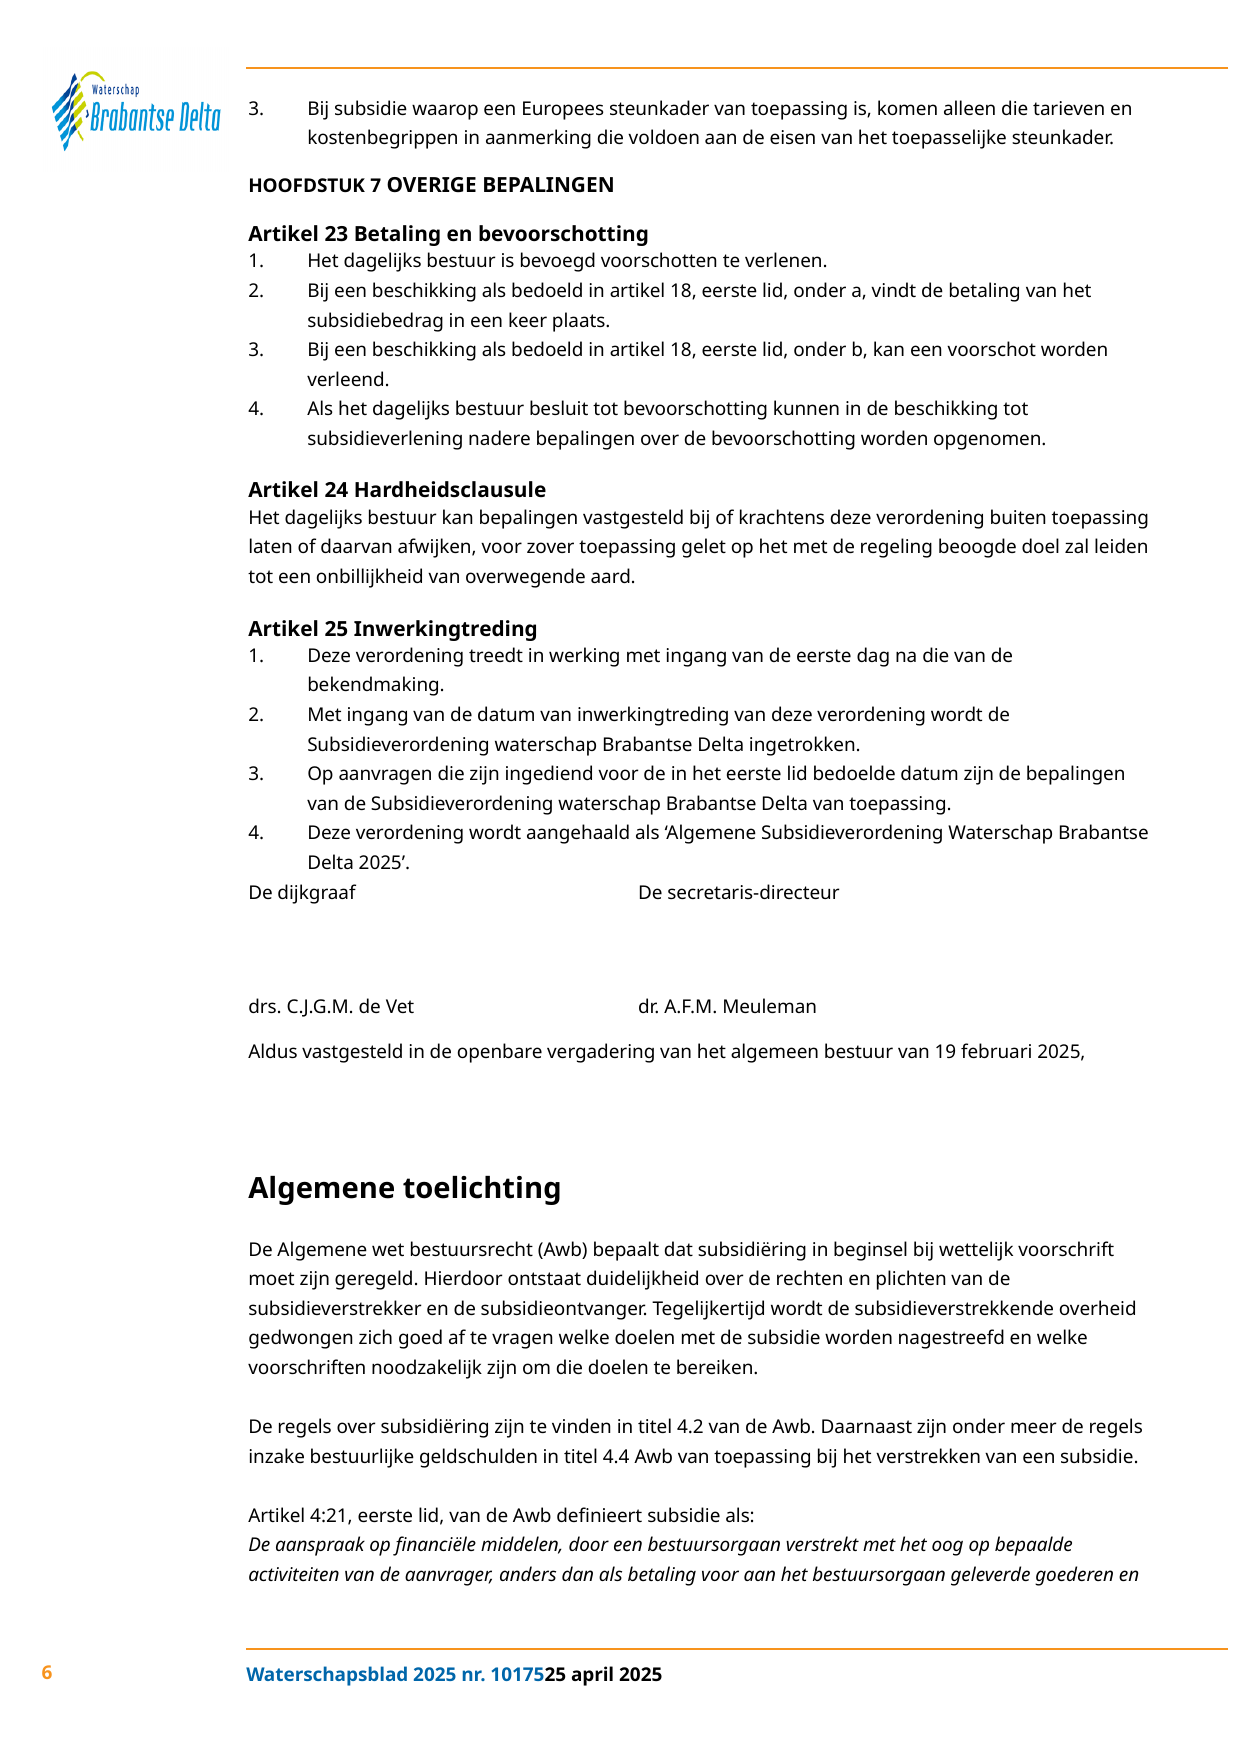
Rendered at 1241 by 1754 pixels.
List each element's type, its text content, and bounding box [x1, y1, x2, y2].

list Bij een beschikking als bedoeld in artikel 18, eerste lid, onder b, kan een voorschot worden verleend. [248, 336, 1152, 392]
text Artikel 24 Hardheidsclausule [248, 476, 1152, 504]
list Bij subsidie waarop een Europees steunkader van toepassing is, komen alleen die tarieven en kostenbegrippen in aanmerking die voldoen aan de eisen van het toepasselijke steunkader. [248, 95, 1152, 150]
text Algemene toelichting [248, 1167, 1152, 1207]
text De regels over subsidiëring zijn te vinden in titel 4.2 van de Awb. Daarnaast zijn onder meer de regels inzake bestuurlijke geldschulden in titel 4.4 Awb van toepassing bij het verstrekken van een subsidie. [248, 1413, 1152, 1469]
list Deze verordening wordt aangehaald als ‘Algemene Subsidieverordening Waterschap Brabantse Delta 2025’. [248, 819, 1152, 875]
table_header De secretaris-directeur [638, 879, 1152, 904]
picture [41, 47, 231, 172]
text Artikel 4:21, eerste lid, van de Awb definieert subsidie als: [248, 1502, 1152, 1528]
table_cell dr. A.F.M. Meuleman [638, 905, 1152, 1019]
text Aldus vastgesteld in de openbare vergadering van het algemeen bestuur van 19 februari 2025, [248, 1038, 1152, 1064]
text HOOFDSTUK 7 OVERIGE BEPALINGEN [248, 170, 1152, 198]
table_cell drs. C.J.G.M. de Vet [248, 905, 638, 1019]
text De aanspraak op financiële middelen, door een bestuursorgaan verstrekt met het oog op bepaalde activiteiten van de aanvrager, anders dan als betaling voor aan het bestuursorgaan geleverde goederen en [248, 1532, 1152, 1587]
text Het dagelijks bestuur kan bepalingen vastgesteld bij of krachtens deze verordening buiten toepassing laten of daarvan afwijken, voor zover toepassing gelet op het met de regeling beoogde doel zal leiden tot een onbillijkheid van overwegende aard. [248, 504, 1152, 589]
list Op aanvragen die zijn ingediend voor de in het eerste lid bedoelde datum zijn de bepalingen van de Subsidieverordening waterschap Brabantse Delta van toepassing. [248, 760, 1152, 816]
list Het dagelijks bestuur is bevoegd voorschotten te verlenen. [248, 248, 1152, 273]
list Met ingang van de datum van inwerkingtreding van deze verordening wordt de Subsidieverordening waterschap Brabantse Delta ingetrokken. [248, 701, 1152, 757]
table_header De dijkgraaf [248, 879, 638, 904]
text Artikel 23 Betaling en bevoorschotting [248, 219, 1152, 248]
list Bij een beschikking als bedoeld in artikel 18, eerste lid, onder a, vindt de betaling van het subsidiebedrag in een keer plaats. [248, 277, 1152, 333]
text Artikel 25 Inwerkingtreding [248, 614, 1152, 642]
list Als het dagelijks bestuur besluit tot bevoorschotting kunnen in de beschikking tot subsidieverlening nadere bepalingen over de bevoorschotting worden opgenomen. [248, 396, 1152, 451]
list Deze verordening treedt in werking met ingang van de eerste dag na die van de bekendmaking. [248, 642, 1152, 697]
text De Algemene wet bestuursrecht (Awb) bepaalt dat subsidiëring in beginsel bij wettelijk voorschrift moet zijn geregeld. Hierdoor ontstaat duidelijkheid over de rechten en plichten van de subsidieverstrekker en de subsidieontvanger. Tegelijkertijd wordt de subsidieverstrekkende overheid gedwongen zich goed af te vragen welke doelen met de subsidie worden nagestreefd en welke voorschriften noodzakelijk zijn om die doelen te bereiken. [248, 1236, 1152, 1380]
